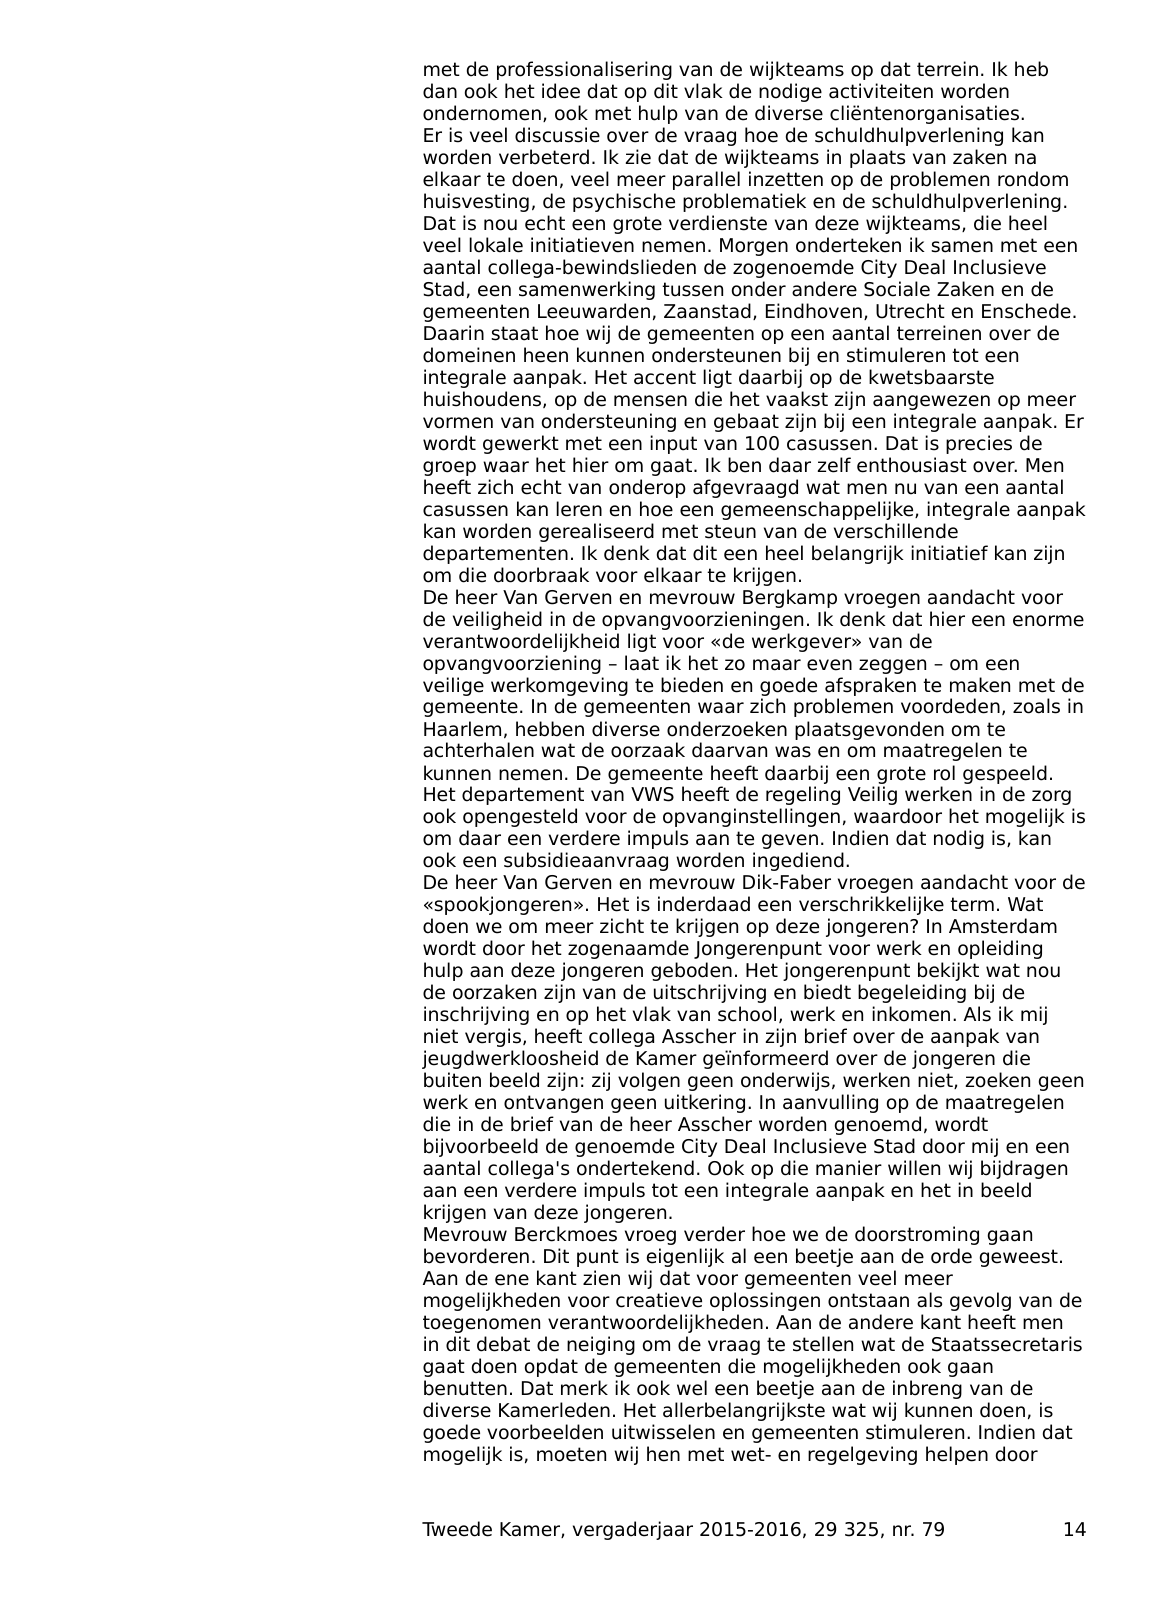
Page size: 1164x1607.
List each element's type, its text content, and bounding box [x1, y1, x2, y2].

text De heer Van Gerven en mevrouw Dik-Faber vroegen aandacht voor de «spookjongeren». Het is inderdaad een verschrikkelijke term. Wat doen we om meer zicht te krijgen op deze jongeren? In Amsterdam wordt door het zogenaamde Jongerenpunt voor werk en opleiding hulp aan deze jongeren geboden. Het jongerenpunt bekijkt wat nou de oorzaken zijn van de uitschrijving en biedt begeleiding bij de inschrijving en op het vlak van school, werk en inkomen. Als ik mij niet vergis, heeft collega Asscher in zijn brief over de aanpak van jeugdwerkloosheid de Kamer geïnformeerd over de jongeren die buiten beeld zijn: zij volgen geen onderwijs, werken niet, zoeken geen werk en ontvangen geen uitkering. In aanvulling op de maatregelen die in de brief van de heer Asscher worden genoemd, wordt bijvoorbeeld de genoemde City Deal Inclusieve Stad door mij en een aantal collega's ondertekend. Ook op die manier willen wij bijdragen aan een verdere impuls tot een integrale aanpak en het in beeld krijgen van deze jongeren. [422, 872, 1087, 1224]
text Er is veel discussie over de vraag hoe de schuldhulpverlening kan worden verbeterd. Ik zie dat de wijkteams in plaats van zaken na elkaar te doen, veel meer parallel inzetten op de problemen rondom huisvesting, de psychische problematiek en de schuldhulpverlening. Dat is nou echt een grote verdienste van deze wijkteams, die heel veel lokale initiatieven nemen. Morgen onderteken ik samen met een aantal collega-bewindslieden de zogenoemde City Deal Inclusieve Stad, een samenwerking tussen onder andere Sociale Zaken en de gemeenten Leeuwarden, Zaanstad, Eindhoven, Utrecht en Enschede. Daarin staat hoe wij de gemeenten op een aantal terreinen over de domeinen heen kunnen ondersteunen bij en stimuleren tot een integrale aanpak. Het accent ligt daarbij op de kwetsbaarste huishoudens, op de mensen die het vaakst zijn aangewezen op meer vormen van ondersteuning en gebaat zijn bij een integrale aanpak. Er wordt gewerkt met een input van 100 casussen. Dat is precies de groep waar het hier om gaat. Ik ben daar zelf enthousiast over. Men heeft zich echt van onderop afgevraagd wat men nu van een aantal casussen kan leren en hoe een gemeenschappelijke, integrale aanpak kan worden gerealiseerd met steun van de verschillende departementen. Ik denk dat dit een heel belangrijk initiatief kan zijn om die doorbraak voor elkaar te krijgen. [422, 125, 1087, 587]
text met de professionalisering van de wijkteams op dat terrein. Ik heb dan ook het idee dat op dit vlak de nodige activiteiten worden ondernomen, ook met hulp van de diverse cliëntenorganisaties. [422, 59, 1087, 125]
text De heer Van Gerven en mevrouw Bergkamp vroegen aandacht voor de veiligheid in de opvangvoorzieningen. Ik denk dat hier een enorme verantwoordelijkheid ligt voor «de werkgever» van de opvangvoorziening – laat ik het zo maar even zeggen – om een veilige werkomgeving te bieden en goede afspraken te maken met de gemeente. In de gemeenten waar zich problemen voordeden, zoals in Haarlem, hebben diverse onderzoeken plaatsgevonden om te achterhalen wat de oorzaak daarvan was en om maatregelen te kunnen nemen. De gemeente heeft daarbij een grote rol gespeeld. Het departement van VWS heeft de regeling Veilig werken in de zorg ook opengesteld voor de opvanginstellingen, waardoor het mogelijk is om daar een verdere impuls aan te geven. Indien dat nodig is, kan ook een subsidieaanvraag worden ingediend. [422, 587, 1087, 872]
text Mevrouw Berckmoes vroeg verder hoe we de doorstroming gaan bevorderen. Dit punt is eigenlijk al een beetje aan de orde geweest. Aan de ene kant zien wij dat voor gemeenten veel meer mogelijkheden voor creatieve oplossingen ontstaan als gevolg van de toegenomen verantwoordelijkheden. Aan de andere kant heeft men in dit debat de neiging om de vraag te stellen wat de Staatssecretaris gaat doen opdat de gemeenten die mogelijkheden ook gaan benutten. Dat merk ik ook wel een beetje aan de inbreng van de diverse Kamerleden. Het allerbelangrijkste wat wij kunnen doen, is goede voorbeelden uitwisselen en gemeenten stimuleren. Indien dat mogelijk is, moeten wij hen met wet- en regelgeving helpen door [422, 1224, 1087, 1466]
